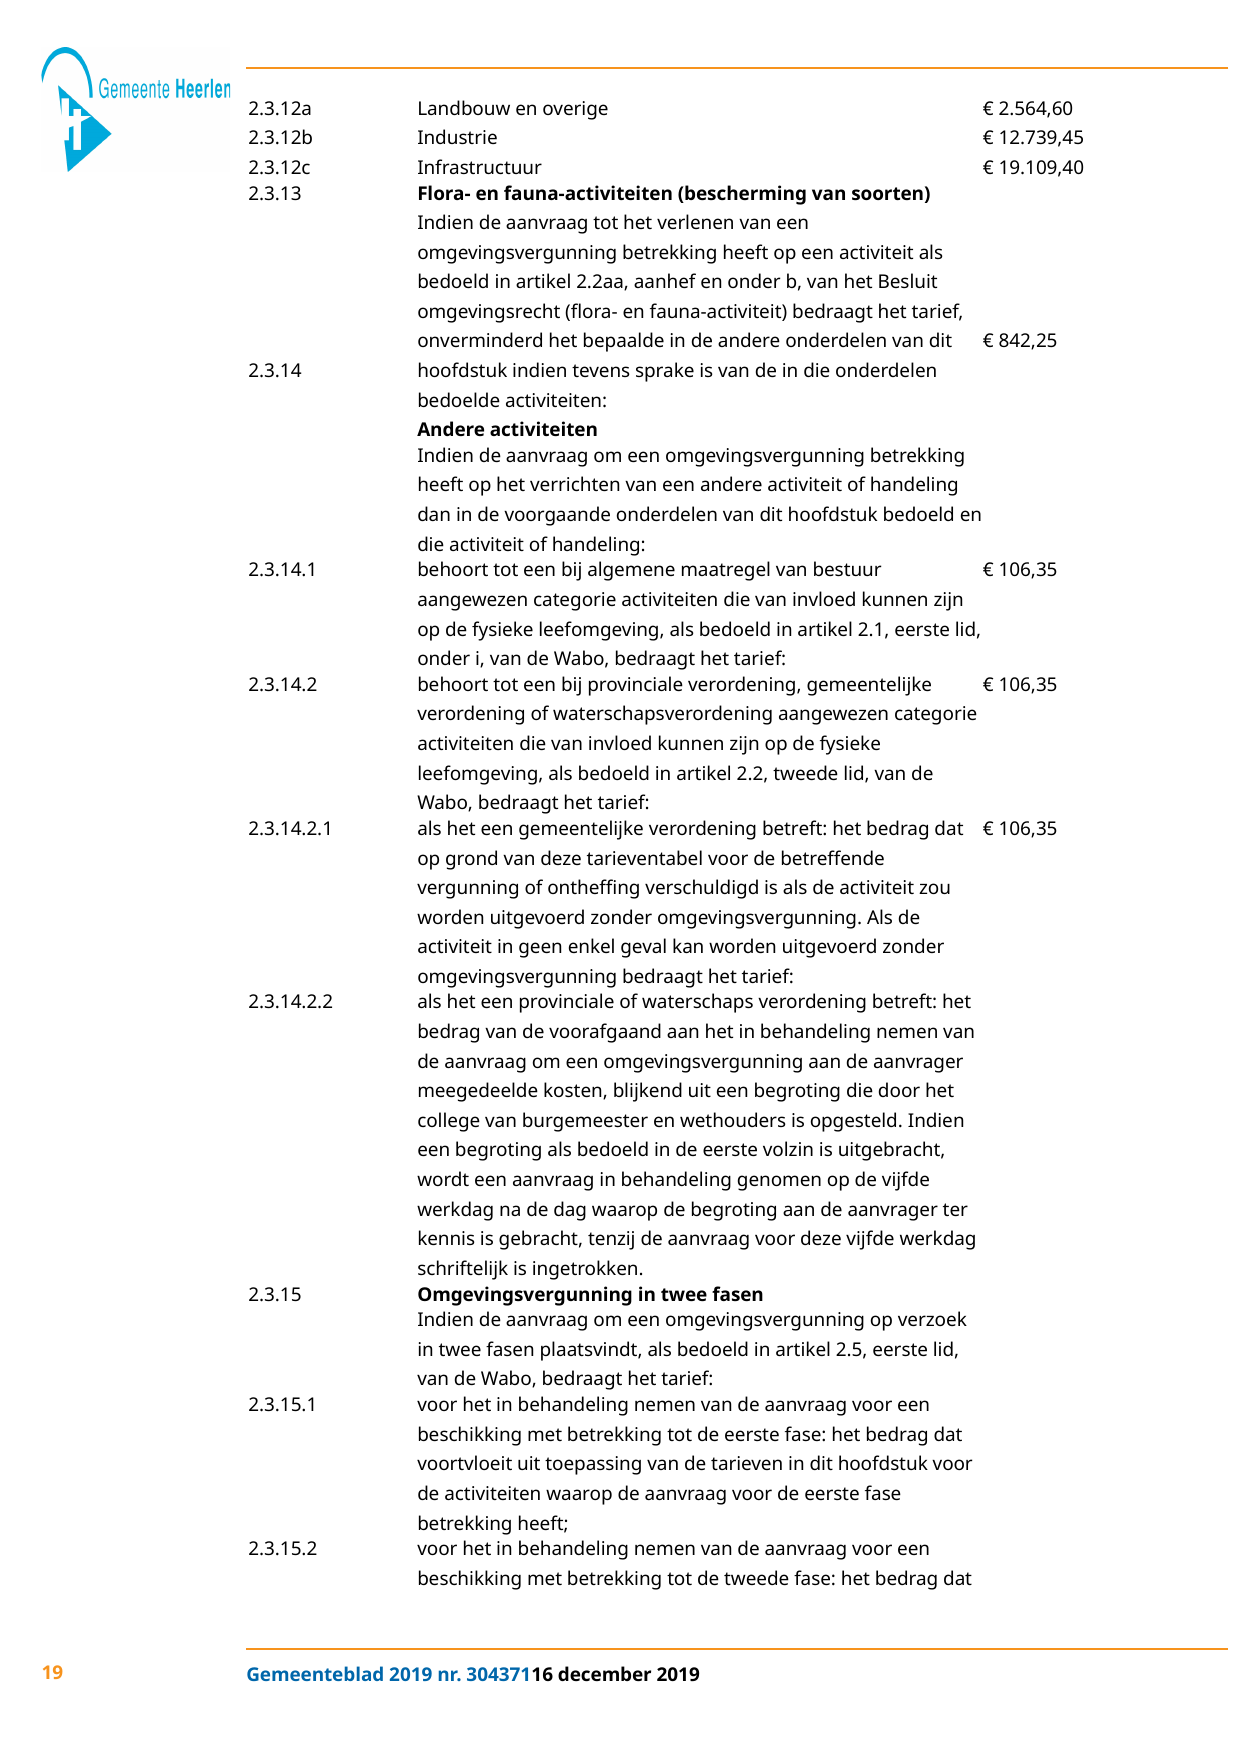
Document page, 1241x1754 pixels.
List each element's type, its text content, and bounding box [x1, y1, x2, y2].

table_cell als het een provinciale of waterschaps verordening betreft: het bedrag van de voorafgaand aan het in behandeling nemen van de aanvraag om een omgevingsvergunning aan de aanvrager meegedeelde kosten, blijkend uit een begroting die door het college van burgemeester en wethouders is opgesteld. Indien een begroting als bedoeld in de eerste volzin is uitgebracht, wordt een aanvraag in behandeling genomen op de vijfde werkdag na de dag waarop de begroting aan de aanvrager ter kennis is gebracht, tenzij de aanvraag voor deze vijfde werkdag schriftelijk is ingetrokken. [417, 989, 983, 1281]
table_cell € 2.564,60 € 12.739,45 € 19.109,40 [983, 95, 1152, 180]
table_cell voor het in behandeling nemen van de aanvraag voor een beschikking met betrekking tot de eerste fase: het bedrag dat voortvloeit uit toepassing van de tarieven in dit hoofdstuk voor de activiteiten waarop de aanvraag voor de eerste fase betrekking heeft; [417, 1391, 983, 1535]
table_cell € 106,35 [983, 815, 1152, 989]
table_cell Indien de aanvraag om een omgevingsvergunning betrekking heeft op het verrichten van een andere activiteit of handeling dan in de voorgaande onderdelen van dit hoofdstuk bedoeld en die activiteit of handeling: [417, 442, 983, 557]
table_cell Flora- en fauna-activiteiten (bescherming van soorten) Indien de aanvraag tot het verlenen van een omgevingsvergunning betrekking heeft op een activiteit als bedoeld in artikel 2.2aa, aanhef en onder b, van het Besluit omgevingsrecht (flora- en fauna-activiteit) bedraagt het tarief, onverminderd het bepaalde in de andere onderdelen van dit hoofdstuk indien tevens sprake is van de in die onderdelen bedoelde activiteiten: Andere activiteiten [417, 180, 983, 442]
table_cell 2.3.13 2.3.14 [248, 180, 417, 442]
table_cell Landbouw en overige Industrie Infrastructuur [417, 95, 983, 180]
table_cell [983, 1306, 1152, 1391]
table_cell voor het in behandeling nemen van de aanvraag voor een beschikking met betrekking tot de tweede fase: het bedrag dat [417, 1535, 983, 1591]
table_cell [983, 989, 1152, 1281]
table_cell [983, 1535, 1152, 1591]
table_cell 2.3.14.2 [248, 671, 417, 815]
table_cell behoort tot een bij algemene maatregel van bestuur aangewezen categorie activiteiten die van invloed kunnen zijn op de fysieke leefomgeving, als bedoeld in artikel 2.1, eerste lid, onder i, van de Wabo, bedraagt het tarief: [417, 557, 983, 671]
table_cell 2.3.12a 2.3.12b 2.3.12c [248, 95, 417, 180]
table_cell 2.3.15 [248, 1281, 417, 1306]
table_cell 2.3.14.2.1 [248, 815, 417, 989]
table_cell [248, 1306, 417, 1391]
picture [41, 47, 231, 172]
table_cell 2.3.15.1 [248, 1391, 417, 1535]
table_cell Indien de aanvraag om een omgevingsvergunning op verzoek in twee fasen plaatsvindt, als bedoeld in artikel 2.5, eerste lid, van de Wabo, bedraagt het tarief: [417, 1306, 983, 1391]
table_cell behoort tot een bij provinciale verordening, gemeentelijke verordening of waterschapsverordening aangewezen categorie activiteiten die van invloed kunnen zijn op de fysieke leefomgeving, als bedoeld in artikel 2.2, tweede lid, van de Wabo, bedraagt het tarief: [417, 671, 983, 815]
table_cell 2.3.14.2.2 [248, 989, 417, 1281]
table_cell als het een gemeentelijke verordening betreft: het bedrag dat op grond van deze tarieventabel voor de betreffende vergunning of ontheffing verschuldigd is als de activiteit zou worden uitgevoerd zonder omgevingsvergunning. Als de activiteit in geen enkel geval kan worden uitgevoerd zonder omgevingsvergunning bedraagt het tarief: [417, 815, 983, 989]
table_cell [983, 1391, 1152, 1535]
table_cell € 106,35 [983, 671, 1152, 815]
table_cell 2.3.15.2 [248, 1535, 417, 1591]
table_cell Omgevingsvergunning in twee fasen [417, 1281, 983, 1306]
table_cell [983, 1281, 1152, 1306]
table_cell [983, 442, 1152, 557]
table_cell € 106,35 [983, 557, 1152, 671]
table_cell 2.3.14.1 [248, 557, 417, 671]
table_cell € 842,25 [983, 180, 1152, 442]
picture [41, 47, 59, 70]
table_cell [248, 442, 417, 557]
